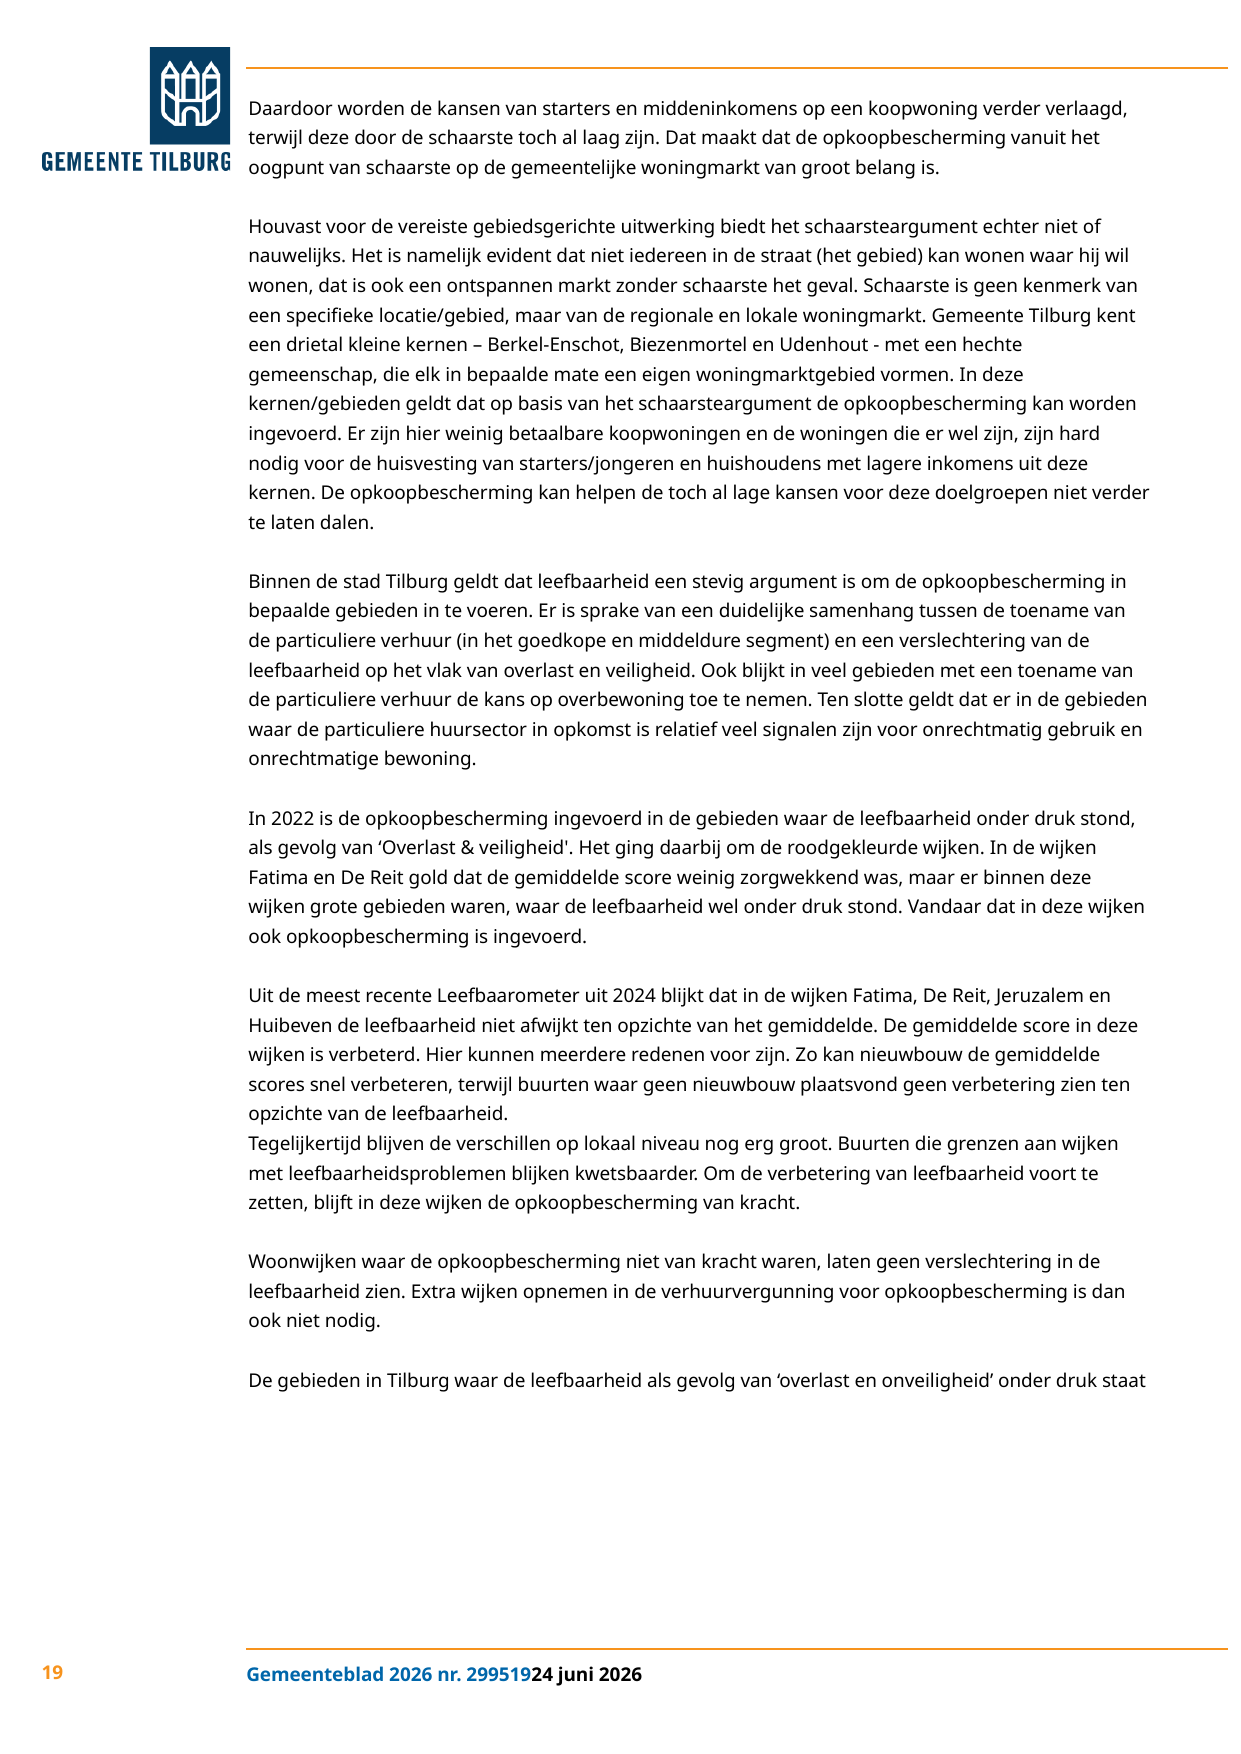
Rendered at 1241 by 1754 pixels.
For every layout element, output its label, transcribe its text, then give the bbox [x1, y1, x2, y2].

text Binnen de stad Tilburg geldt dat leefbaarheid een stevig argument is om de opkoopbescherming in bepaalde gebieden in te voeren. Er is sprake van een duidelijke samenhang tussen de toename van de particuliere verhuur (in het goedkope en middeldure segment) en een verslechtering van de leefbaarheid op het vlak van overlast en veiligheid. Ook blijkt in veel gebieden met een toename van de particuliere verhuur de kans op overbewoning toe te nemen. Ten slotte geldt dat er in de gebieden waar de particuliere huursector in opkomst is relatief veel signalen zijn voor onrechtmatig gebruik en onrechtmatige bewoning. [248, 568, 1152, 771]
text Houvast voor de vereiste gebiedsgerichte uitwerking biedt het schaarsteargument echter niet of nauwelijks. Het is namelijk evident dat niet iedereen in de straat (het gebied) kan wonen waar hij wil wonen, dat is ook een ontspannen markt zonder schaarste het geval. Schaarste is geen kenmerk van een specifieke locatie/gebied, maar van de regionale en lokale woningmarkt. Gemeente Tilburg kent een drietal kleine kernen – Berkel-Enschot, Biezenmortel en Udenhout - met een hechte gemeenschap, die elk in bepaalde mate een eigen woningmarktgebied vormen. In deze kernen/gebieden geldt dat op basis van het schaarsteargument de opkoopbescherming kan worden ingevoerd. Er zijn hier weinig betaalbare koopwoningen en de woningen die er wel zijn, zijn hard nodig voor de huisvesting van starters/jongeren en huishoudens met lagere inkomens uit deze kernen. De opkoopbescherming kan helpen de toch al lage kansen voor deze doelgroepen niet verder te laten dalen. [248, 213, 1152, 535]
text Uit de meest recente Leefbaarometer uit 2024 blijkt dat in de wijken Fatima, De Reit, Jeruzalem en Huibeven de leefbaarheid niet afwijkt ten opzichte van het gemiddelde. De gemiddelde score in deze wijken is verbeterd. Hier kunnen meerdere redenen voor zijn. Zo kan nieuwbouw de gemiddelde scores snel verbeteren, terwijl buurten waar geen nieuwbouw plaatsvond geen verbetering zien ten opzichte van de leefbaarheid. [248, 982, 1152, 1126]
text De gebieden in Tilburg waar de leefbaarheid als gevolg van ‘overlast en onveiligheid’ onder druk staat [248, 1367, 1152, 1393]
picture [41, 47, 231, 172]
text In 2022 is de opkoopbescherming ingevoerd in de gebieden waar de leefbaarheid onder druk stond, als gevolg van ‘Overlast & veiligheid'. Het ging daarbij om de roodgekleurde wijken. In de wijken Fatima en De Reit gold dat de gemiddelde score weinig zorgwekkend was, maar er binnen deze wijken grote gebieden waren, waar de leefbaarheid wel onder druk stond. Vandaar dat in deze wijken ook opkoopbescherming is ingevoerd. [248, 805, 1152, 949]
text Tegelijkertijd blijven de verschillen op lokaal niveau nog erg groot. Buurten die grenzen aan wijken met leefbaarheidsproblemen blijken kwetsbaarder. Om de verbetering van leefbaarheid voort te zetten, blijft in deze wijken de opkoopbescherming van kracht. [248, 1130, 1152, 1215]
text Daardoor worden de kansen van starters en middeninkomens op een koopwoning verder verlaagd, terwijl deze door de schaarste toch al laag zijn. Dat maakt dat de opkoopbescherming vanuit het oogpunt van schaarste op de gemeentelijke woningmarkt van groot belang is. [248, 95, 1152, 180]
text Woonwijken waar de opkoopbescherming niet van kracht waren, laten geen verslechtering in de leefbaarheid zien. Extra wijken opnemen in de verhuurvergunning voor opkoopbescherming is dan ook niet nodig. [248, 1248, 1152, 1333]
